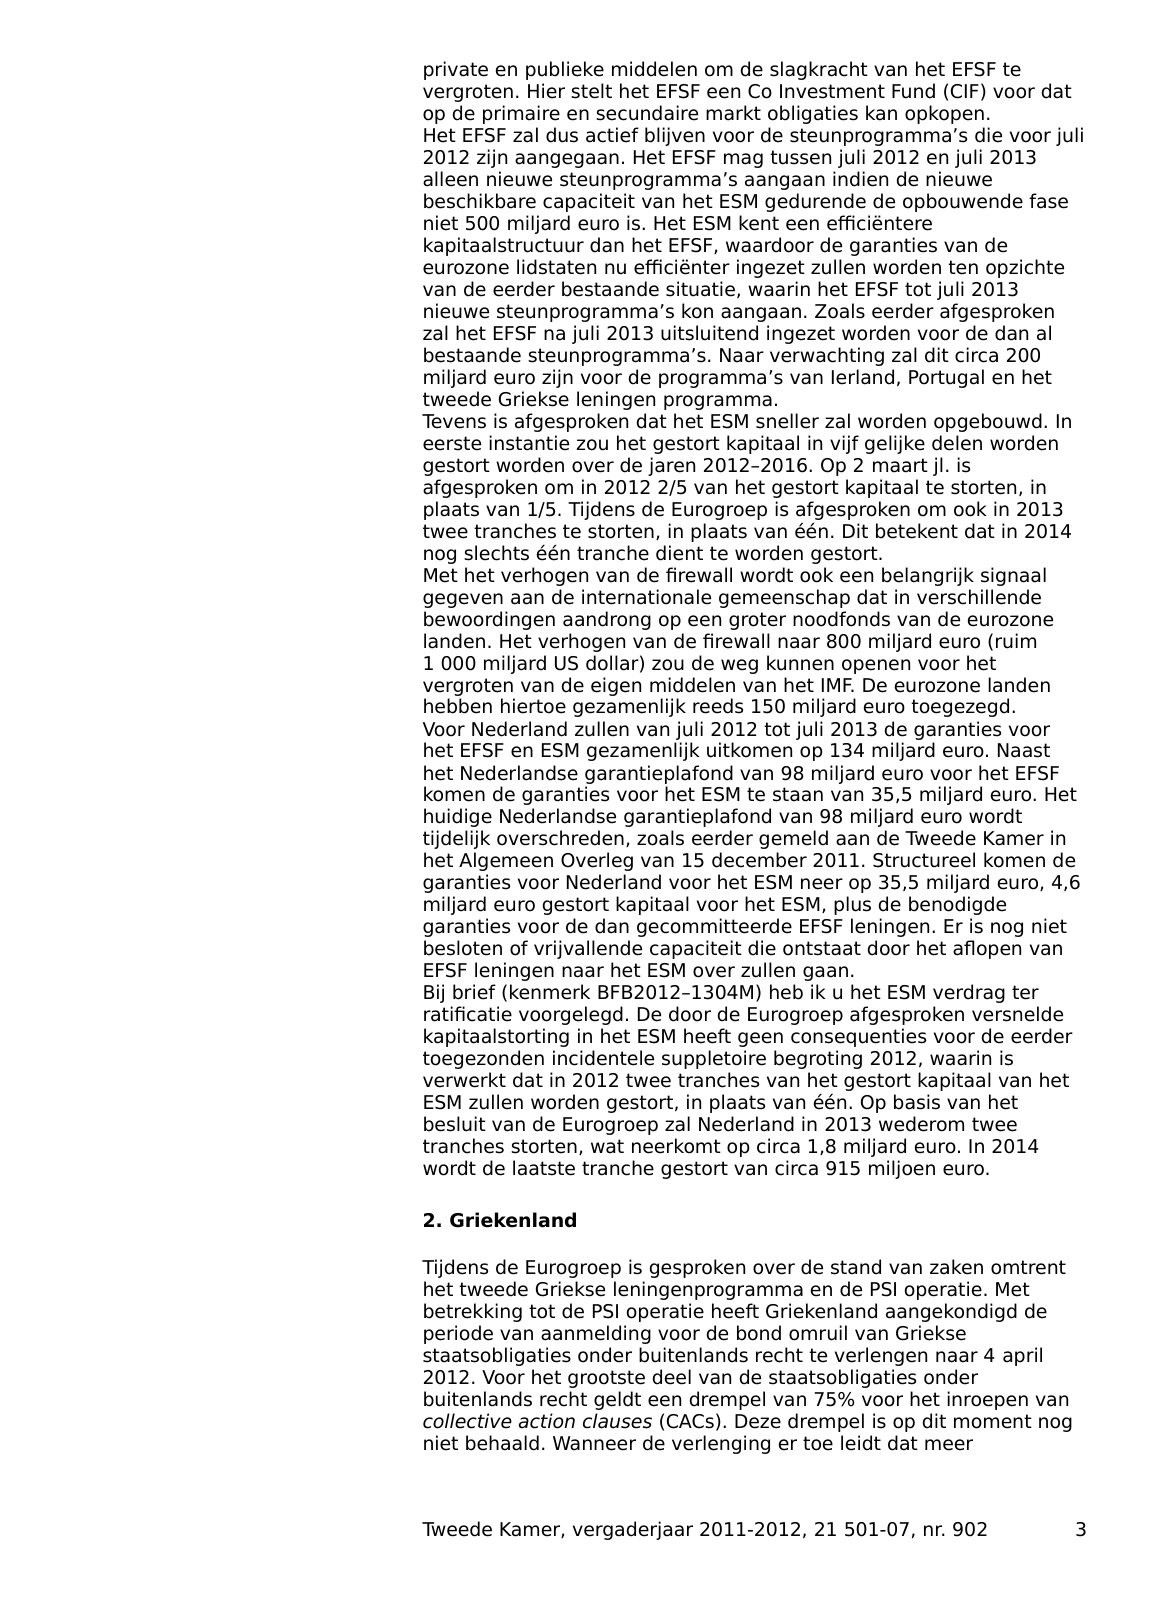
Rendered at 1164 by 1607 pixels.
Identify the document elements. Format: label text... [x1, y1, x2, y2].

text Voor Nederland zullen van juli 2012 tot juli 2013 de garanties voor het EFSF en ESM gezamenlijk uitkomen op 134 miljard euro. Naast het Nederlandse garantieplafond van 98 miljard euro voor het EFSF komen de garanties voor het ESM te staan van 35,5 miljard euro. Het huidige Nederlandse garantieplafond van 98 miljard euro wordt tijdelijk overschreden, zoals eerder gemeld aan de Tweede Kamer in het Algemeen Overleg van 15 december 2011. Structureel komen de garanties voor Nederland voor het ESM neer op 35,5 miljard euro, 4,6 miljard euro gestort kapitaal voor het ESM, plus de benodigde garanties voor de dan gecommitteerde EFSF leningen. Er is nog niet besloten of vrijvallende capaciteit die ontstaat door het aflopen van EFSF leningen naar het ESM over zullen gaan. [422, 718, 1087, 982]
text Tijdens de Eurogroep is gesproken over de stand van zaken omtrent het tweede Griekse leningenprogramma en de PSI operatie. Met betrekking tot de PSI operatie heeft Griekenland aangekondigd de periode van aanmelding voor de bond omruil van Griekse staatsobligaties onder buitenlands recht te verlengen naar 4 april 2012. Voor het grootste deel van de staatsobligaties onder buitenlands recht geldt een drempel van 75% voor het inroepen van collective action clauses (CACs). Deze drempel is op dit moment nog niet behaald. Wanneer de verlenging er toe leidt dat meer [422, 1257, 1087, 1455]
text Bij brief (kenmerk BFB2012–1304M) heb ik u het ESM verdrag ter ratificatie voorgelegd. De door de Eurogroep afgesproken versnelde kapitaalstorting in het ESM heeft geen consequenties voor de eerder toegezonden incidentele suppletoire begroting 2012, waarin is verwerkt dat in 2012 twee tranches van het gestort kapitaal van het ESM zullen worden gestort, in plaats van één. Op basis van het besluit van de Eurogroep zal Nederland in 2013 wederom twee tranches storten, wat neerkomt op circa 1,8 miljard euro. In 2014 wordt de laatste tranche gestort van circa 915 miljoen euro. [422, 982, 1087, 1180]
subtitle 2. Griekenland [422, 1210, 1087, 1232]
text private en publieke middelen om de slagkracht van het EFSF te vergroten. Hier stelt het EFSF een Co Investment Fund (CIF) voor dat op de primaire en secundaire markt obligaties kan opkopen. [422, 59, 1087, 125]
text Tevens is afgesproken dat het ESM sneller zal worden opgebouwd. In eerste instantie zou het gestort kapitaal in vijf gelijke delen worden gestort worden over de jaren 2012–2016. Op 2 maart jl. is afgesproken om in 2012 2/5 van het gestort kapitaal te storten, in plaats van 1/5. Tijdens de Eurogroep is afgesproken om ook in 2013 twee tranches te storten, in plaats van één. Dit betekent dat in 2014 nog slechts één tranche dient te worden gestort. [422, 411, 1087, 564]
text Het EFSF zal dus actief blijven voor de steunprogramma’s die voor juli 2012 zijn aangegaan. Het EFSF mag tussen juli 2012 en juli 2013 alleen nieuwe steunprogramma’s aangaan indien de nieuwe beschikbare capaciteit van het ESM gedurende de opbouwende fase niet 500 miljard euro is. Het ESM kent een efficiëntere kapitaalstructuur dan het EFSF, waardoor de garanties van de eurozone lidstaten nu efficiënter ingezet zullen worden ten opzichte van de eerder bestaande situatie, waarin het EFSF tot juli 2013 nieuwe steunprogramma’s kon aangaan. Zoals eerder afgesproken zal het EFSF na juli 2013 uitsluitend ingezet worden voor de dan al bestaande steunprogramma’s. Naar verwachting zal dit circa 200 miljard euro zijn voor de programma’s van Ierland, Portugal en het tweede Griekse leningen programma. [422, 125, 1087, 411]
text Met het verhogen van de firewall wordt ook een belangrijk signaal gegeven aan de internationale gemeenschap dat in verschillende bewoordingen aandrong op een groter noodfonds van de eurozone landen. Het verhogen van de firewall naar 800 miljard euro (ruim 1 000 miljard US dollar) zou de weg kunnen openen voor het vergroten van de eigen middelen van het IMF. De eurozone landen hebben hiertoe gezamenlijk reeds 150 miljard euro toegezegd. [422, 564, 1087, 718]
